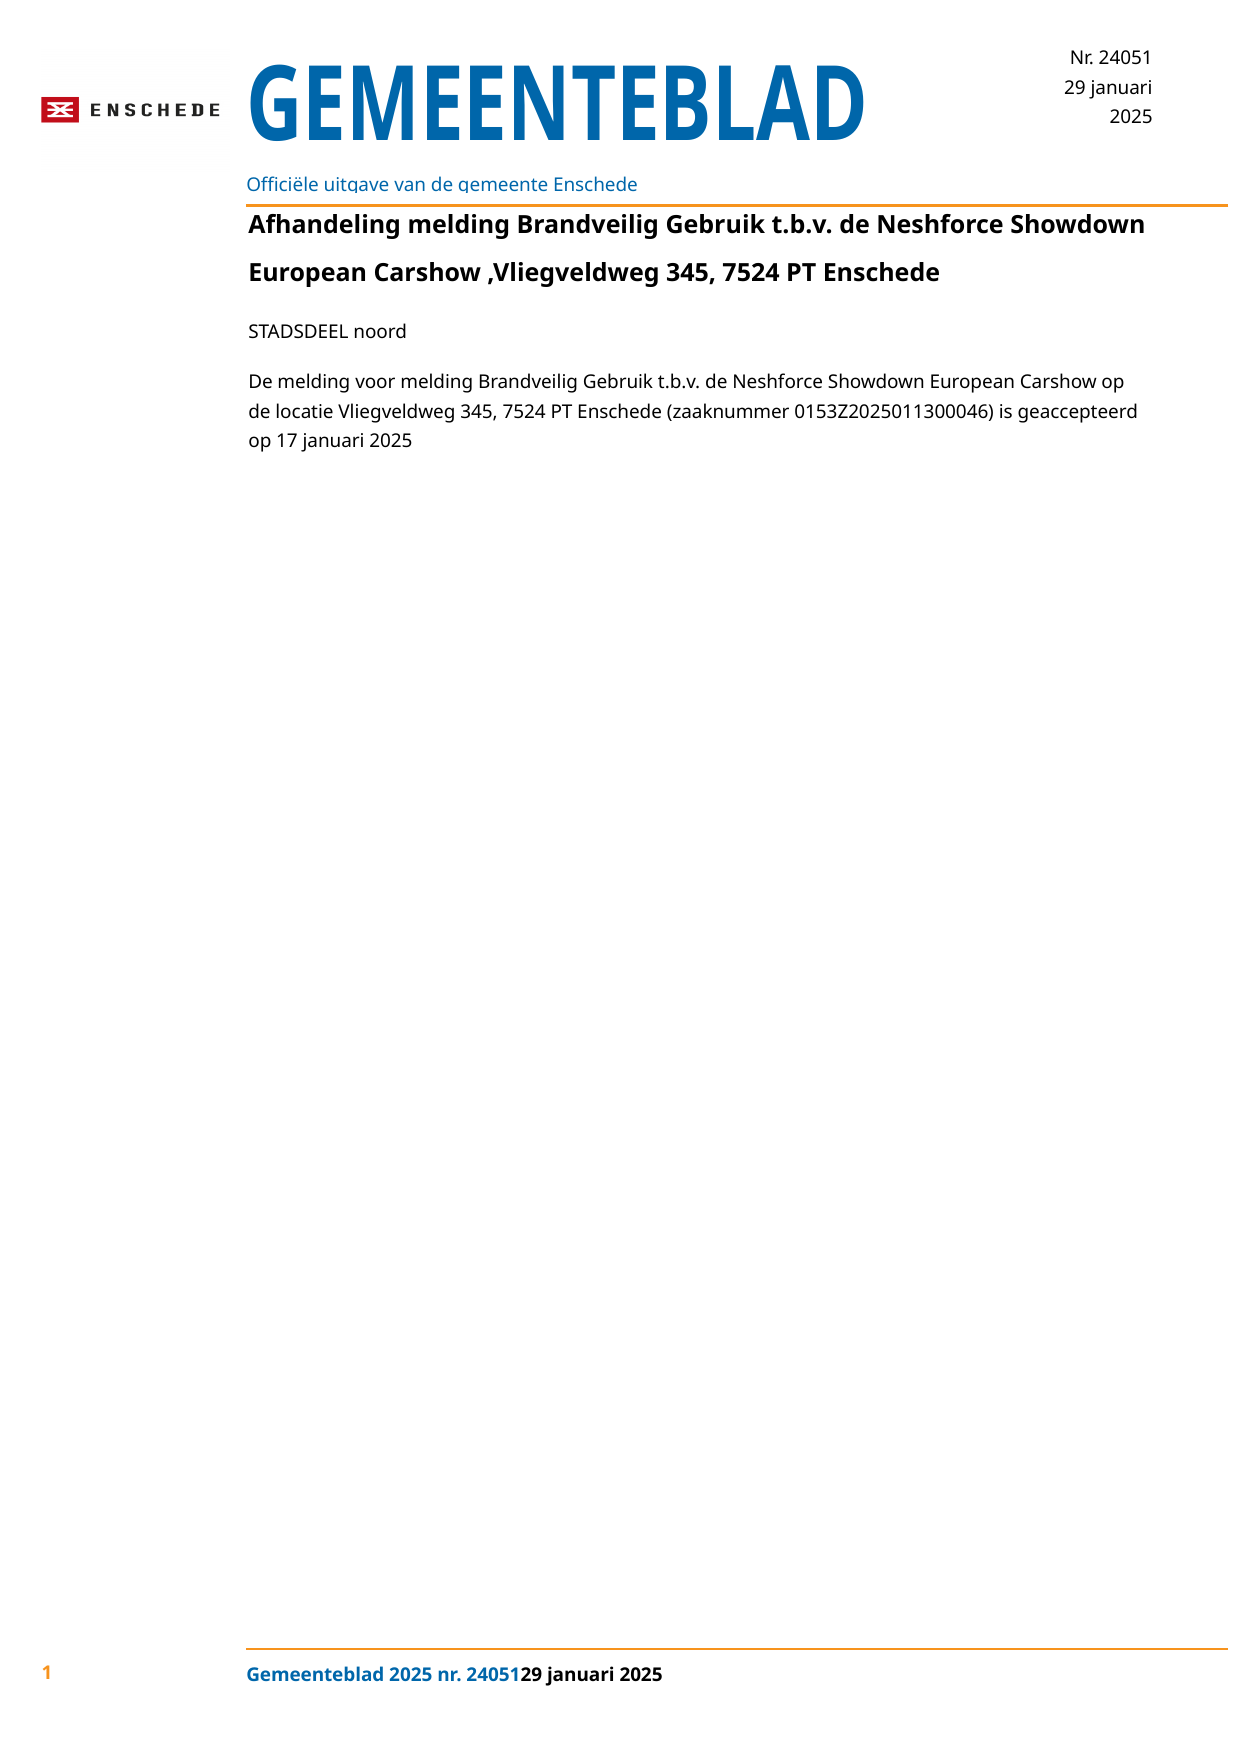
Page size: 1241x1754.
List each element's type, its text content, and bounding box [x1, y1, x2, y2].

text STADSDEEL noord [248, 318, 1152, 344]
text De melding voor melding Brandveilig Gebruik t.b.v. de Neshforce Showdown European Carshow op de locatie Vliegveldweg 345, 7524 PT Enschede (zaaknummer 0153Z2025011300046) is geaccepteerd op 17 januari 2025 [248, 368, 1152, 453]
text Afhandeling melding Brandveilig Gebruik t.b.v. de Neshforce Showdown European Carshow ,Vliegveldweg 345, 7524 PT Enschede [248, 207, 1152, 288]
picture [41, 47, 231, 172]
